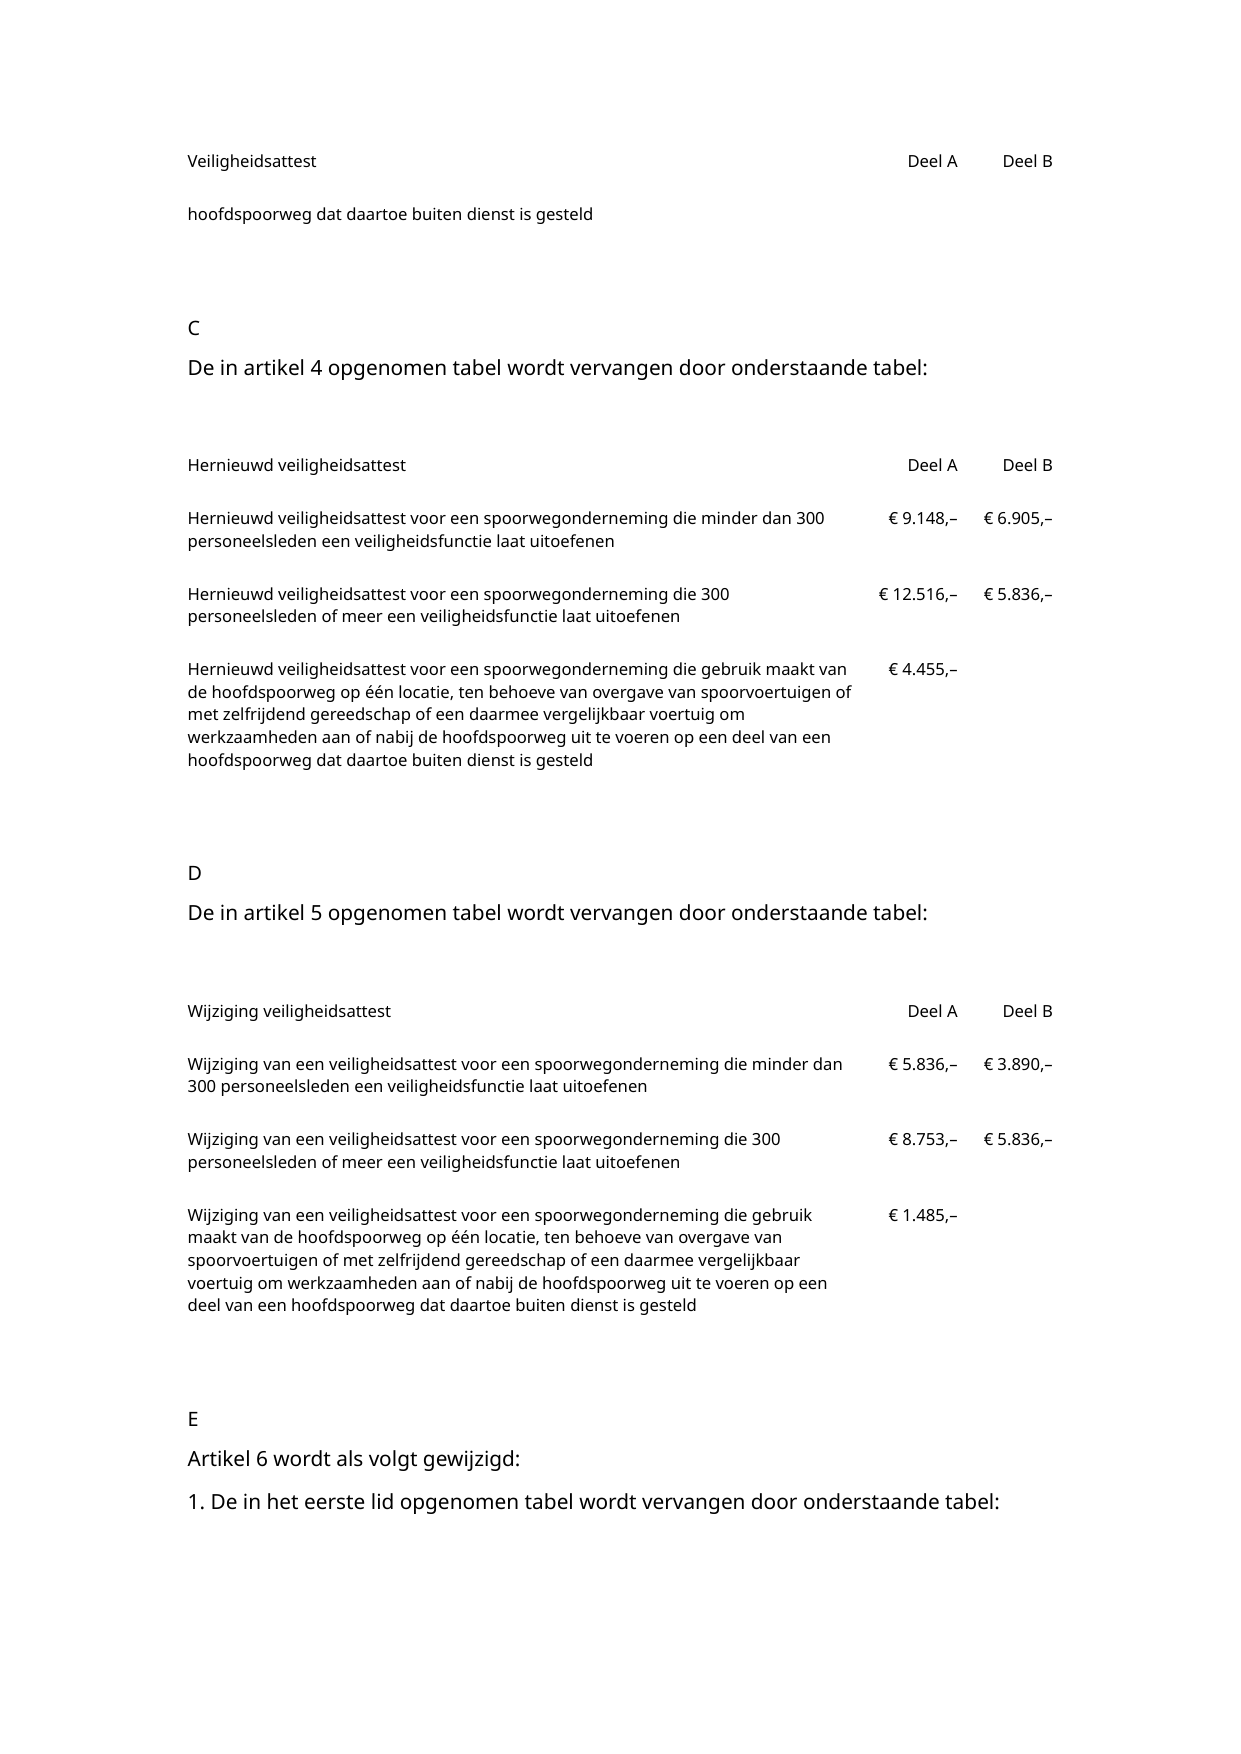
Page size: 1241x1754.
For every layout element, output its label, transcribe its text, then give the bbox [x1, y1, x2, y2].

table_header Deel A [854, 150, 957, 203]
table_header Wijziging veiligheidsattest [188, 1000, 853, 1052]
table_cell [958, 658, 1053, 801]
text 1. De in het eerste lid opgenomen tabel wordt vervangen door onderstaande tabel: [187, 1487, 1053, 1516]
table_cell € 8.753,– [854, 1128, 957, 1203]
table_cell [958, 203, 1053, 255]
table_cell Hernieuwd veiligheidsattest voor een spoorwegonderneming die gebruik maakt van de hoofdspoorweg op één locatie, ten behoeve van overgave van spoorvoertuigen of met zelfrijdend gereedschap of een daarmee vergelijkbaar voertuig om werkzaamheden aan of nabij de hoofdspoorweg uit te voeren op een deel van een hoofdspoorweg dat daartoe buiten dienst is gesteld [188, 658, 853, 801]
text Artikel 6 wordt als volgt gewijzigd: [187, 1444, 1053, 1472]
table_header Deel A [854, 454, 957, 507]
table_cell € 5.836,– [958, 582, 1053, 657]
table_cell [958, 1203, 1053, 1347]
table_cell [854, 203, 957, 255]
text E [187, 1405, 1053, 1432]
table_header Deel B [958, 1000, 1053, 1052]
table_cell € 6.905,– [958, 507, 1053, 582]
table_cell € 1.485,– [854, 1203, 957, 1347]
table_cell Wijziging van een veiligheidsattest voor een spoorwegonderneming die 300 personeelsleden of meer een veiligheidsfunctie laat uitoefenen [188, 1128, 853, 1203]
text D [187, 859, 1053, 886]
table_cell Hernieuwd veiligheidsattest voor een spoorwegonderneming die minder dan 300 personeelsleden een veiligheidsfunctie laat uitoefenen [188, 507, 853, 582]
table_cell hoofdspoorweg dat daartoe buiten dienst is gesteld [188, 203, 853, 255]
table_header Deel B [958, 454, 1053, 507]
text De in artikel 5 opgenomen tabel wordt vervangen door onderstaande tabel: [187, 898, 1053, 927]
table_cell € 3.890,– [958, 1052, 1053, 1128]
table_cell Wijziging van een veiligheidsattest voor een spoorwegonderneming die gebruik maakt van de hoofdspoorweg op één locatie, ten behoeve van overgave van spoorvoertuigen of met zelfrijdend gereedschap of een daarmee vergelijkbaar voertuig om werkzaamheden aan of nabij de hoofdspoorweg uit te voeren op een deel van een hoofdspoorweg dat daartoe buiten dienst is gesteld [188, 1203, 853, 1347]
table_header Deel B [958, 150, 1053, 203]
table_cell € 5.836,– [958, 1128, 1053, 1203]
table_cell € 4.455,– [854, 658, 957, 801]
table_cell Hernieuwd veiligheidsattest voor een spoorwegonderneming die 300 personeelsleden of meer een veiligheidsfunctie laat uitoefenen [188, 582, 853, 657]
table_cell € 5.836,– [854, 1052, 957, 1128]
table_header Deel A [854, 1000, 957, 1052]
text De in artikel 4 opgenomen tabel wordt vervangen door onderstaande tabel: [187, 353, 1053, 381]
table_cell € 9.148,– [854, 507, 957, 582]
table_header Veiligheidsattest [188, 150, 853, 203]
table_header Hernieuwd veiligheidsattest [188, 454, 853, 507]
table_cell Wijziging van een veiligheidsattest voor een spoorwegonderneming die minder dan 300 personeelsleden een veiligheidsfunctie laat uitoefenen [188, 1052, 853, 1128]
text C [187, 314, 1053, 341]
table_cell € 12.516,– [854, 582, 957, 657]
